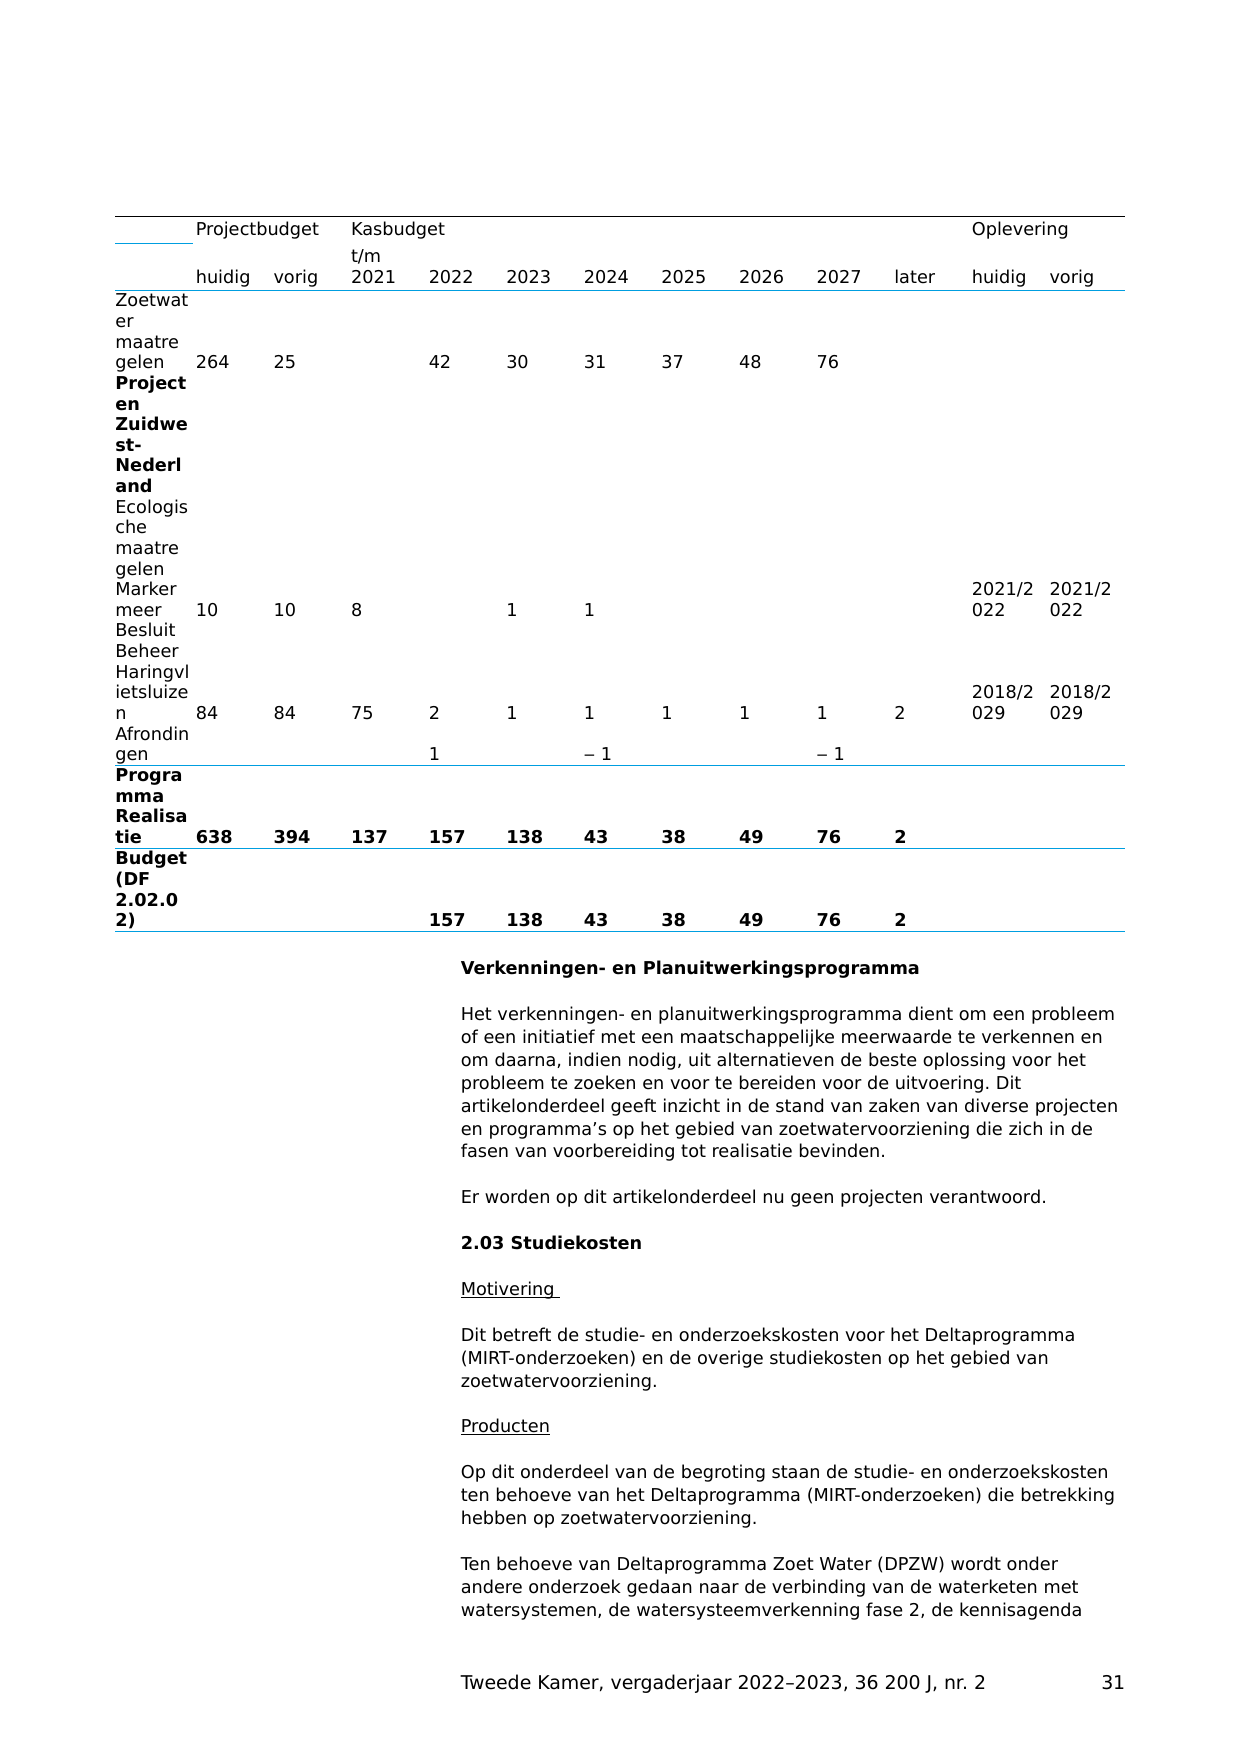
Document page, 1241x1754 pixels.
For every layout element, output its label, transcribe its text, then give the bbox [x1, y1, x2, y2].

table_cell 31 [581, 291, 658, 373]
table_cell Kasbudget [348, 217, 969, 243]
table_cell 25 [270, 291, 348, 373]
text Op dit onderdeel van de begroting staan de studie- en onderzoekskosten ten behoeve van het Deltaprogramma (MIRT-onderzoeken) die betrekking hebben op zoetwatervoorziening. [461, 1460, 1125, 1529]
table_cell 37 [658, 291, 736, 373]
text 2.03 Studiekosten [461, 1231, 1125, 1254]
table_cell 48 [736, 291, 813, 373]
table_cell Projecten Zuidwest-Nederland [115, 373, 193, 497]
table_cell 1 [503, 497, 581, 620]
table_cell [193, 724, 270, 765]
table_cell [115, 244, 193, 290]
table_cell 1 [736, 620, 813, 723]
table_cell 76 [814, 849, 891, 931]
table_cell [736, 497, 813, 620]
table_cell 2025 [658, 243, 736, 290]
table_cell [969, 849, 1046, 931]
table_cell [891, 724, 969, 765]
table_cell 42 [426, 291, 503, 373]
table_cell 1 [581, 620, 658, 723]
table_cell 10 [270, 497, 348, 620]
table_cell ‒ 1 [581, 724, 658, 765]
table_cell [1046, 766, 1125, 848]
table_cell 49 [736, 766, 813, 848]
table_header Tabel 17 Projectoverzicht aanlegprogramma (bedragen x € 1 miljoen) [115, 191, 1125, 216]
table_cell 84 [270, 620, 348, 723]
table_cell vorig [270, 243, 348, 290]
table_cell 2023 [503, 243, 581, 290]
table_cell Ecologische maatregelen Markermeer [115, 497, 193, 620]
table_cell 2018/2029 [969, 620, 1046, 723]
table_cell 2026 [736, 243, 813, 290]
table_cell [969, 766, 1046, 848]
table_cell [1046, 849, 1125, 931]
table_cell 38 [658, 849, 736, 931]
table_cell [503, 373, 581, 497]
table_cell Oplevering [969, 217, 1125, 243]
text Verkenningen- en Planuitwerkingsprogramma [461, 956, 1125, 979]
table_cell Besluit Beheer Haringvlietsluizen [115, 620, 193, 723]
table_cell 2021/2022 [969, 497, 1046, 620]
text Ten behoeve van Deltaprogramma Zoet Water (DPZW) wordt onder andere onderzoek gedaan naar de verbinding van de waterketen met watersystemen, de watersysteemverkenning fase 2, de kennisagenda [461, 1552, 1125, 1621]
table_cell [736, 373, 813, 497]
table_cell [348, 373, 426, 497]
table_cell 76 [814, 766, 891, 848]
table_cell Budget (DF 2.02.02) [115, 849, 193, 931]
table_cell 2 [891, 766, 969, 848]
table_cell Projectbudget [193, 217, 348, 243]
table_cell 30 [503, 291, 581, 373]
table_cell [348, 291, 426, 373]
table_cell 2021/2022 [1046, 497, 1125, 620]
table_cell huidig [969, 243, 1046, 290]
table_cell [969, 373, 1046, 497]
table_cell 43 [581, 849, 658, 931]
text Er worden op dit artikelonderdeel nu geen projecten verantwoord. [461, 1185, 1125, 1208]
table_cell 137 [348, 766, 426, 848]
table_cell [736, 724, 813, 765]
table_cell Afrondingen [115, 724, 193, 765]
table_cell [270, 849, 348, 931]
table_cell 84 [193, 620, 270, 723]
table_cell [1046, 291, 1125, 373]
table_cell [891, 497, 969, 620]
table_cell [1046, 724, 1125, 765]
table_cell [503, 724, 581, 765]
table_cell [1046, 373, 1125, 497]
table_cell 2018/2029 [1046, 620, 1125, 723]
table_cell [270, 373, 348, 497]
text Het verkenningen- en planuitwerkingsprogramma dient om een probleem of een initiatief met een maatschappelijke meerwaarde te verkennen en om daarna, indien nodig, uit alternatieven de beste oplossing voor het probleem te zoeken en voor te bereiden voor de uitvoering. Dit artikelonderdeel geeft inzicht in de stand van zaken van diverse projecten en programma’s op het gebied van zoetwatervoorziening die zich in de fasen van voorbereiding tot realisatie bevinden. [461, 1002, 1125, 1162]
table_cell [426, 373, 503, 497]
table_cell 1 [503, 620, 581, 723]
table_cell [814, 373, 891, 497]
table_cell 394 [270, 766, 348, 848]
text Producten [461, 1414, 1125, 1437]
table_cell [969, 291, 1046, 373]
table_cell huidig [193, 243, 270, 290]
table_cell later [891, 243, 969, 290]
table_cell 638 [193, 766, 270, 848]
text Dit betreft de studie- en onderzoekskosten voor het Deltaprogramma (MIRT-onderzoeken) en de overige studiekosten op het gebied van zoetwatervoorziening. [461, 1323, 1125, 1392]
table_cell 8 [348, 497, 426, 620]
table_cell [426, 497, 503, 620]
table_cell 157 [426, 766, 503, 848]
table_cell Programma Realisatie [115, 766, 193, 848]
table_cell [891, 373, 969, 497]
table_cell vorig [1046, 243, 1125, 290]
table_cell 264 [193, 291, 270, 373]
table_cell [814, 497, 891, 620]
table_cell [270, 724, 348, 765]
table_cell 2 [426, 620, 503, 723]
table_cell 2024 [581, 243, 658, 290]
table_cell [658, 497, 736, 620]
table_cell 1 [658, 620, 736, 723]
table_cell 2022 [426, 243, 503, 290]
table_cell Zoetwater maatregelen [115, 291, 193, 373]
table_cell [348, 849, 426, 931]
table_cell [115, 217, 193, 243]
table_cell [658, 373, 736, 497]
table_cell ‒ 1 [814, 724, 891, 765]
text Motivering [461, 1277, 1125, 1300]
table_cell 1 [426, 724, 503, 765]
table_cell [193, 373, 270, 497]
table_cell [348, 724, 426, 765]
table_cell 2027 [814, 243, 891, 290]
table_cell t/m 2021 [348, 243, 426, 290]
table_cell [581, 373, 658, 497]
table_cell 10 [193, 497, 270, 620]
table_cell [891, 291, 969, 373]
table_cell 38 [658, 766, 736, 848]
table_cell 2 [891, 849, 969, 931]
table_cell 49 [736, 849, 813, 931]
table_cell [658, 724, 736, 765]
table_cell 1 [581, 497, 658, 620]
table_cell 43 [581, 766, 658, 848]
table_cell 138 [503, 766, 581, 848]
table_cell 138 [503, 849, 581, 931]
table_cell [193, 849, 270, 931]
table_cell 2 [891, 620, 969, 723]
table_cell 75 [348, 620, 426, 723]
table_cell 157 [426, 849, 503, 931]
table_cell 1 [814, 620, 891, 723]
table_cell 76 [814, 291, 891, 373]
table_cell [969, 724, 1046, 765]
